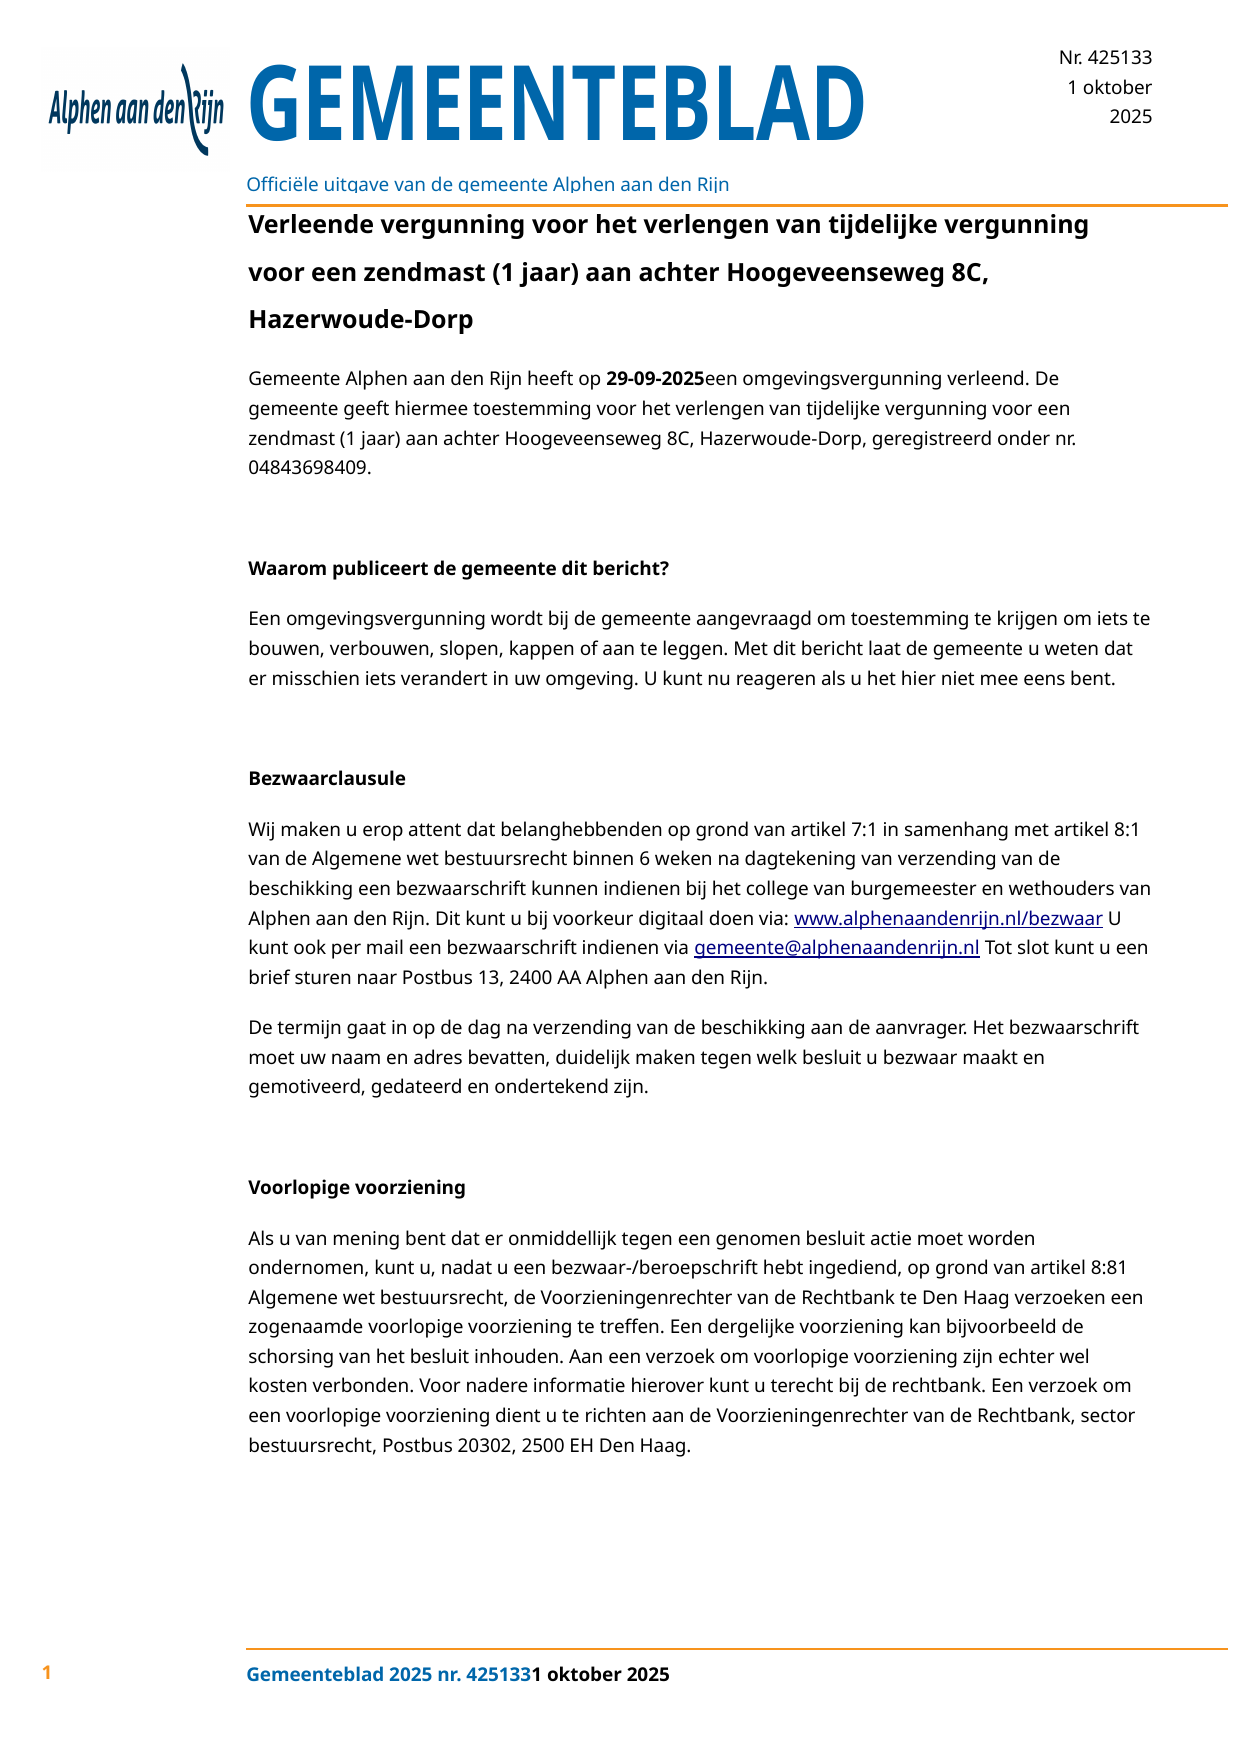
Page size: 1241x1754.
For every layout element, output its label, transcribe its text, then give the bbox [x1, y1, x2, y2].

text Waarom publiceert de gemeente dit bericht? [248, 555, 1152, 581]
picture [41, 47, 231, 172]
text De termijn gaat in op de dag na verzending van de beschikking aan de aanvrager. Het bezwaarschrift moet uw naam en adres bevatten, duidelijk maken tegen welk besluit u bezwaar maakt en gemotiveerd, gedateerd en ondertekend zijn. [248, 1014, 1152, 1099]
text Voorlopige voorziening [248, 1174, 1152, 1200]
text Verleende vergunning voor het verlengen van tijdelijke vergunning voor een zendmast (1 jaar) aan achter Hoogeveenseweg 8C, Hazerwoude-Dorp [248, 207, 1152, 336]
text Wij maken u erop attent dat belanghebbenden op grond van artikel 7:1 in samenhang met artikel 8:1 van de Algemene wet bestuursrecht binnen 6 weken na dagtekening van verzending van de beschikking een bezwaarschrift kunnen indienen bij het college van burgemeester en wethouders van Alphen aan den Rijn. Dit kunt u bij voorkeur digitaal doen via: www.alphenaandenrijn.nl/bezwaar U kunt ook per mail een bezwaarschrift indienen via gemeente@alphenaandenrijn.nl Tot slot kunt u een brief sturen naar Postbus 13, 2400 AA Alphen aan den Rijn. [248, 816, 1152, 989]
text Gemeente Alphen aan den Rijn heeft op 29-09-2025een omgevingsvergunning verleend. De gemeente geeft hiermee toestemming voor het verlengen van tijdelijke vergunning voor een zendmast (1 jaar) aan achter Hoogeveenseweg 8C, Hazerwoude-Dorp, geregistreerd onder nr. 04843698409. [248, 366, 1152, 480]
text Een omgevingsvergunning wordt bij de gemeente aangevraagd om toestemming te krijgen om iets te bouwen, verbouwen, slopen, kappen of aan te leggen. Met dit bericht laat de gemeente u weten dat er misschien iets verandert in uw omgeving. U kunt nu reageren als u het hier niet mee eens bent. [248, 606, 1152, 690]
text Bezwaarclausule [248, 766, 1152, 791]
text Als u van mening bent dat er onmiddellijk tegen een genomen besluit actie moet worden ondernomen, kunt u, nadat u een bezwaar-/beroepschrift hebt ingediend, op grond van artikel 8:81 Algemene wet bestuursrecht, de Voorzieningenrechter van de Rechtbank te Den Haag verzoeken een zogenaamde voorlopige voorziening te treffen. Een dergelijke voorziening kan bijvoorbeeld de schorsing van het besluit inhouden. Aan een verzoek om voorlopige voorziening zijn echter wel kosten verbonden. Voor nadere informatie hierover kunt u terecht bij de rechtbank. Een verzoek om een voorlopige voorziening dient u te richten aan de Voorzieningenrechter van de Rechtbank, sector bestuursrecht, Postbus 20302, 2500 EH Den Haag. [248, 1225, 1152, 1457]
